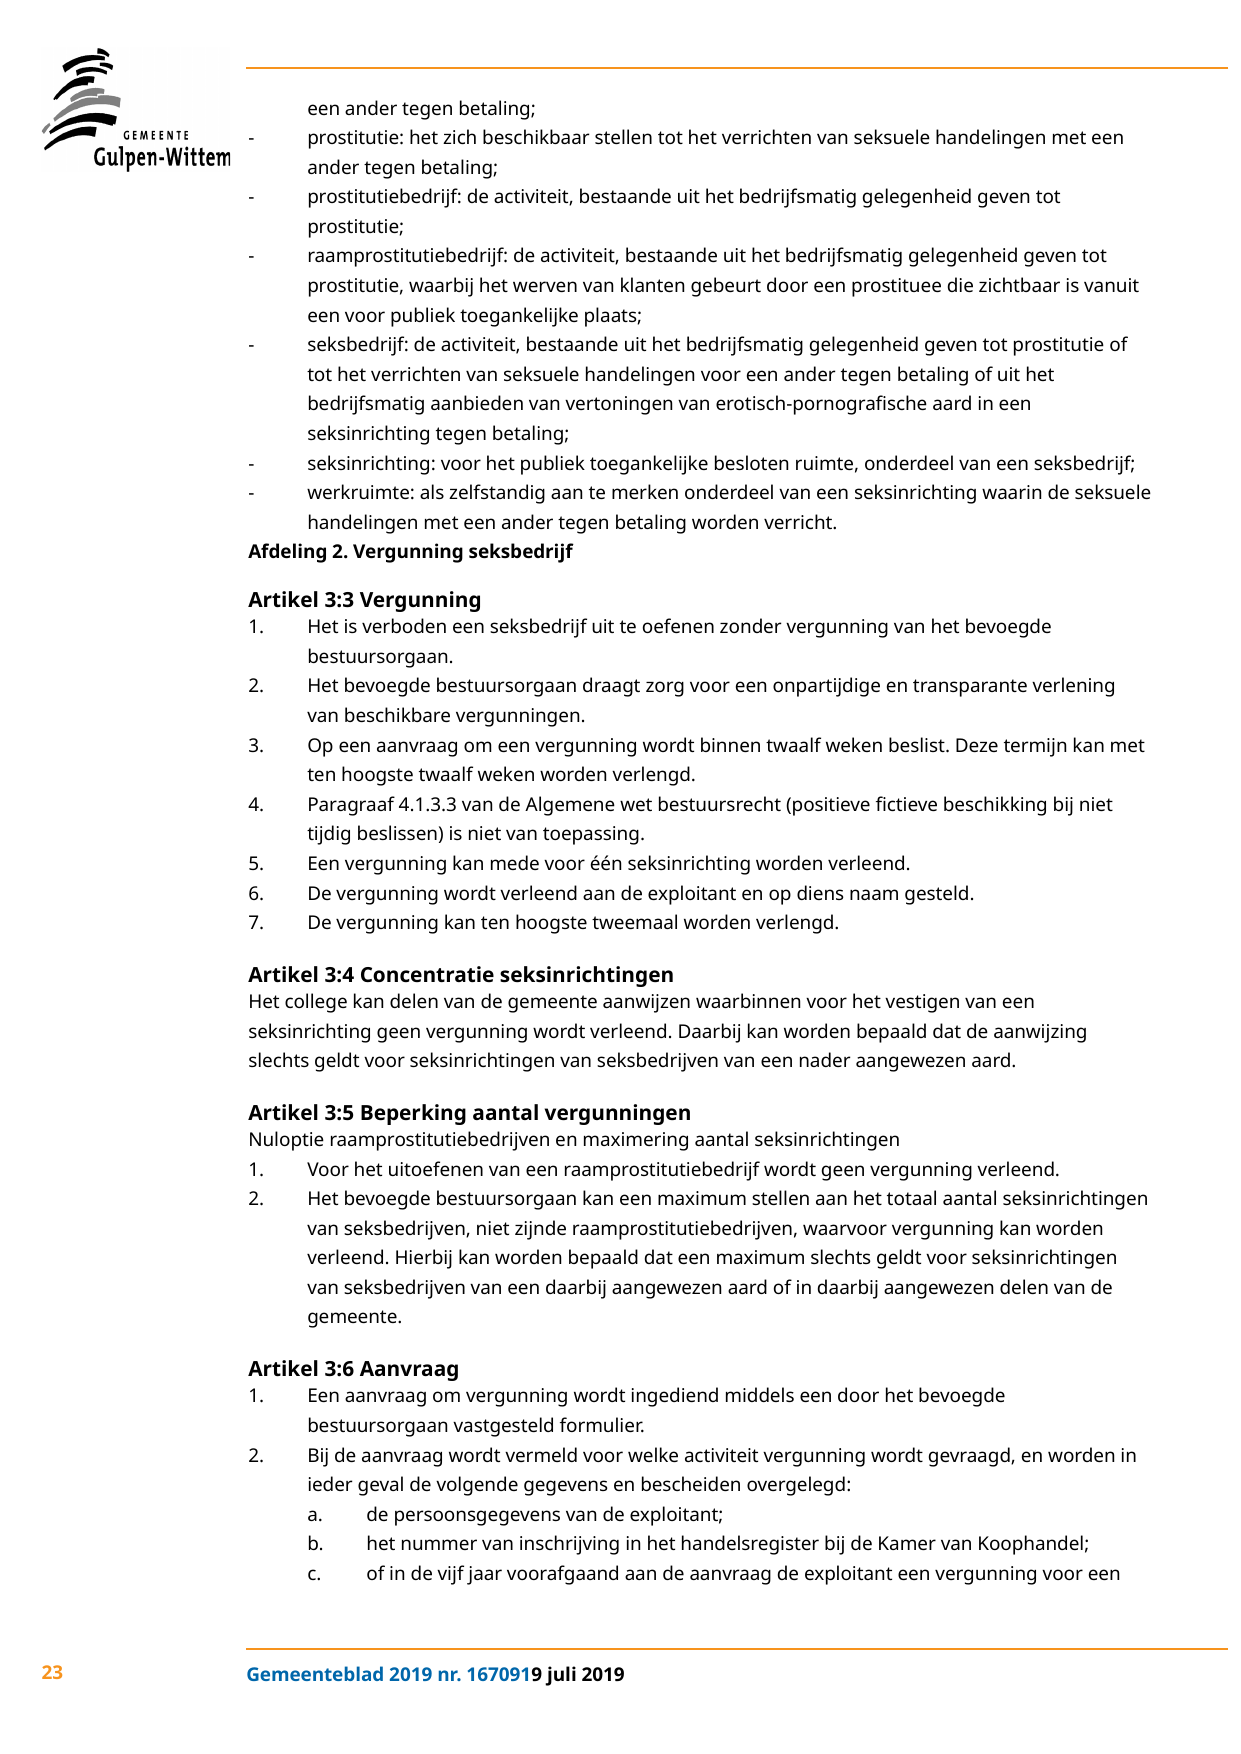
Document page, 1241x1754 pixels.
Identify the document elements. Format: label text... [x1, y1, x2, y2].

list prostitutiebedrijf: de activiteit, bestaande uit het bedrijfsmatig gelegenheid geven tot prostitutie; [248, 183, 1152, 239]
list Op een aanvraag om een vergunning wordt binnen twaalf weken beslist. Deze termijn kan met ten hoogste twaalf weken worden verlengd. [248, 732, 1152, 787]
list de persoonsgegevens van de exploitant; [307, 1501, 1152, 1527]
list Bij de aanvraag wordt vermeld voor welke activiteit vergunning wordt gevraagd, en worden in ieder geval de volgende gegevens en bescheiden overgelegd: [248, 1442, 1152, 1497]
list Voor het uitoefenen van een raamprostitutiebedrijf wordt geen vergunning verleend. [248, 1156, 1152, 1182]
list Het bevoegde bestuursorgaan kan een maximum stellen aan het totaal aantal seksinrichtingen van seksbedrijven, niet zijnde raamprostitutiebedrijven, waarvoor vergunning kan worden verleend. Hierbij kan worden bepaald dat een maximum slechts geldt voor seksinrichtingen van seksbedrijven van een daarbij aangewezen aard of in daarbij aangewezen delen van de gemeente. [248, 1185, 1152, 1329]
list Het is verboden een seksbedrijf uit te oefenen zonder vergunning van het bevoegde bestuursorgaan. [248, 613, 1152, 669]
list werkruimte: als zelfstandig aan te merken onderdeel van een seksinrichting waarin de seksuele handelingen met een ander tegen betaling worden verricht. [248, 479, 1152, 535]
list of in de vijf jaar voorafgaand aan de aanvraag de exploitant een vergunning voor een [307, 1560, 1152, 1586]
text Het college kan delen van de gemeente aanwijzen waarbinnen voor het vestigen van een seksinrichting geen vergunning wordt verleend. Daarbij kan worden bepaald dat de aanwijzing slechts geldt voor seksinrichtingen van seksbedrijven van een nader aangewezen aard. [248, 988, 1152, 1073]
list Een aanvraag om vergunning wordt ingediend middels een door het bevoegde bestuursorgaan vastgesteld formulier. [248, 1383, 1152, 1438]
list een ander tegen betaling; [248, 95, 1152, 121]
text Artikel 3:4 Concentratie seksinrichtingen [248, 960, 1152, 988]
list raamprostitutiebedrijf: de activiteit, bestaande uit het bedrijfsmatig gelegenheid geven tot prostitutie, waarbij het werven van klanten gebeurt door een prostituee die zichtbaar is vanuit een voor publiek toegankelijke plaats; [248, 243, 1152, 328]
text Artikel 3:5 Beperking aantal vergunningen [248, 1098, 1152, 1126]
list De vergunning wordt verleend aan de exploitant en op diens naam gesteld. [248, 880, 1152, 906]
list Het bevoegde bestuursorgaan draagt zorg voor een onpartijdige en transparante verlening van beschikbare vergunningen. [248, 673, 1152, 728]
picture [41, 47, 231, 172]
list seksinrichting: voor het publiek toegankelijke besloten ruimte, onderdeel van een seksbedrijf; [248, 450, 1152, 476]
list Paragraaf 4.1.3.3 van de Algemene wet bestuursrecht (positieve fictieve beschikking bij niet tijdig beslissen) is niet van toepassing. [248, 791, 1152, 846]
list seksbedrijf: de activiteit, bestaande uit het bedrijfsmatig gelegenheid geven tot prostitutie of tot het verrichten van seksuele handelingen voor een ander tegen betaling of uit het bedrijfsmatig aanbieden van vertoningen van erotisch-pornografische aard in een seksinrichting tegen betaling; [248, 331, 1152, 446]
text Artikel 3:3 Vergunning [248, 585, 1152, 613]
list De vergunning kan ten hoogste tweemaal worden verlengd. [248, 909, 1152, 935]
text Nuloptie raamprostitutiebedrijven en maximering aantal seksinrichtingen [248, 1126, 1152, 1152]
list het nummer van inschrijving in het handelsregister bij de Kamer van Koophandel; [307, 1531, 1152, 1556]
text Artikel 3:6 Aanvraag [248, 1354, 1152, 1383]
text Afdeling 2. Vergunning seksbedrijf [248, 538, 1152, 564]
list Een vergunning kan mede voor één seksinrichting worden verleend. [248, 850, 1152, 876]
list prostitutie: het zich beschikbaar stellen tot het verrichten van seksuele handelingen met een ander tegen betaling; [248, 124, 1152, 180]
